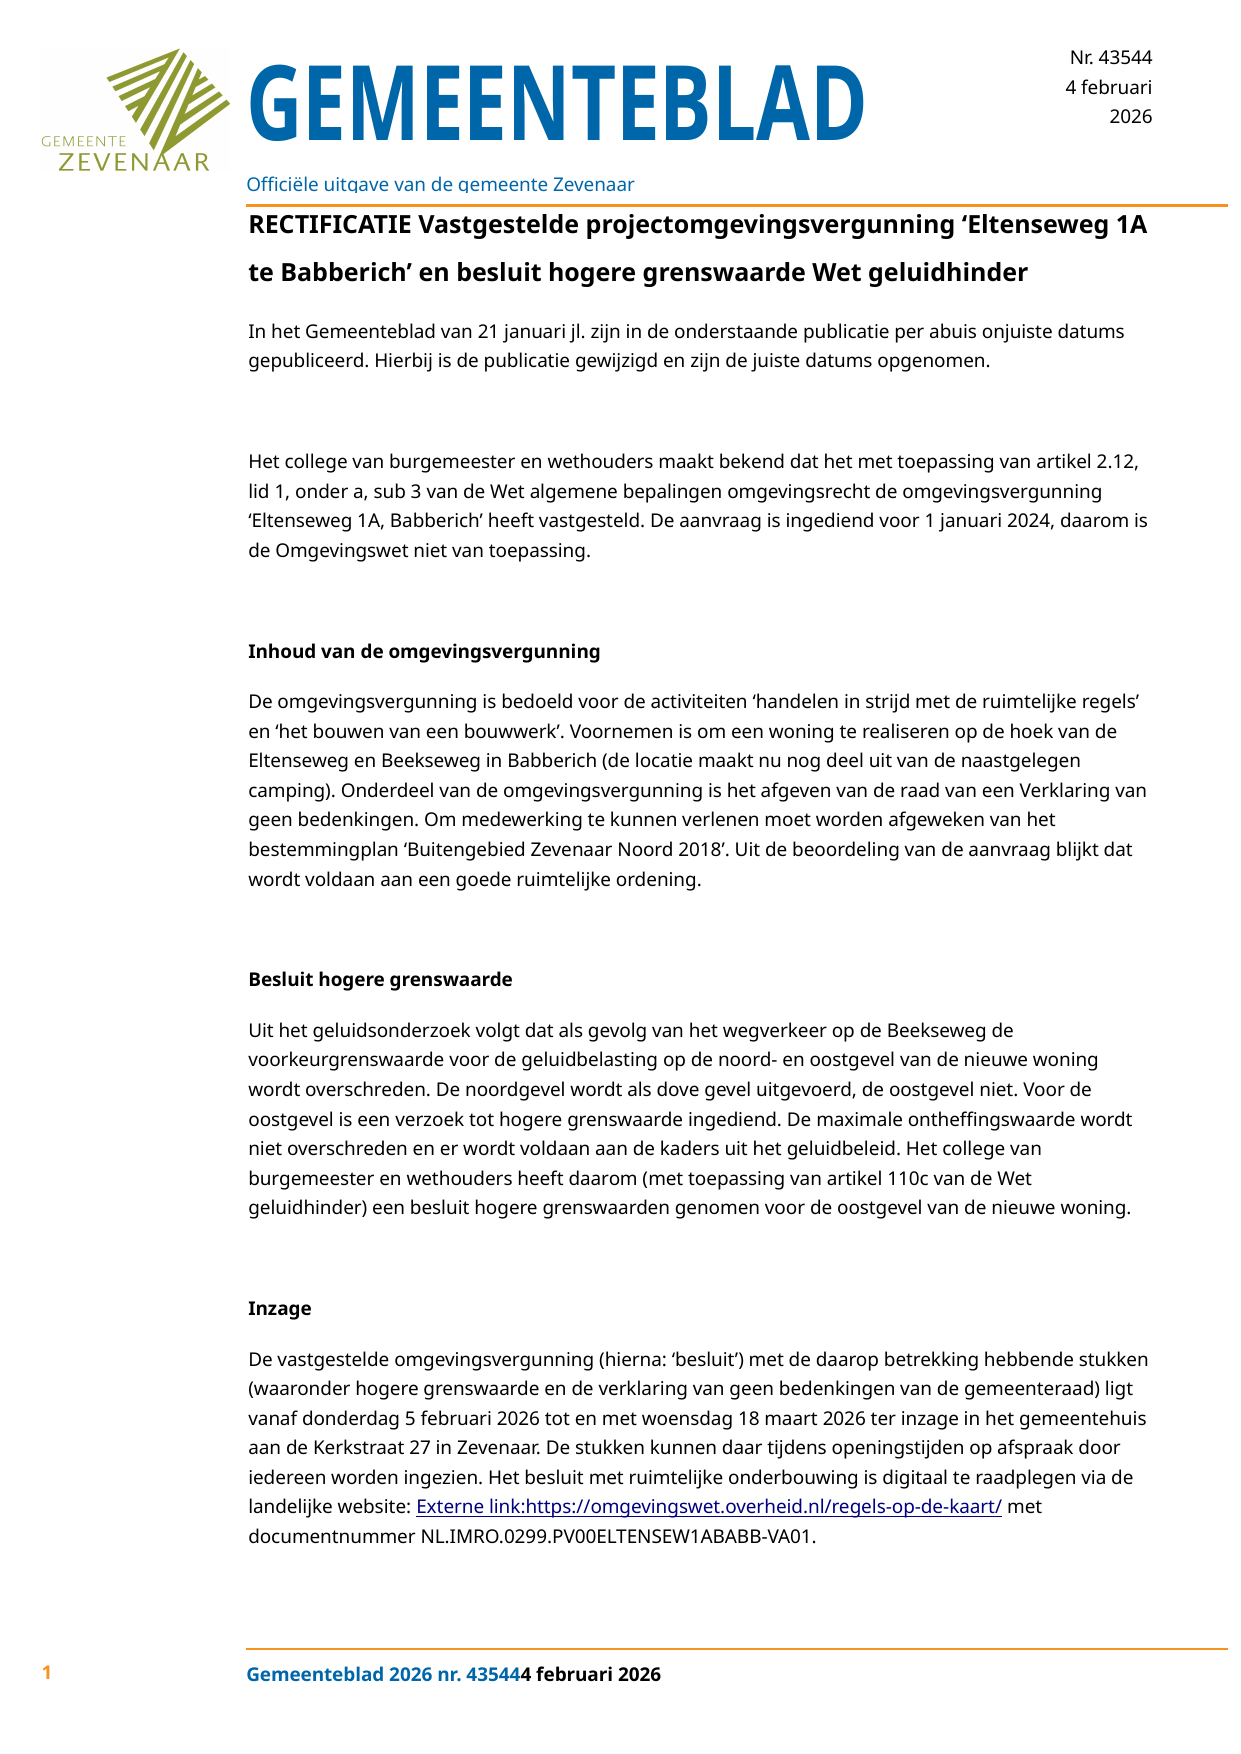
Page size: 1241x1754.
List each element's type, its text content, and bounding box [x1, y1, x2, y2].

text In het Gemeenteblad van 21 januari jl. zijn in de onderstaande publicatie per abuis onjuiste datums gepubliceerd. Hierbij is de publicatie gewijzigd en zijn de juiste datums opgenomen. [248, 318, 1152, 373]
text Uit het geluidsonderzoek volgt dat als gevolg van het wegverkeer op de Beekseweg de voorkeurgrenswaarde voor de geluidbelasting op de noord- en oostgevel van de nieuwe woning wordt overschreden. De noordgevel wordt als dove gevel uitgevoerd, de oostgevel niet. Voor de oostgevel is een verzoek tot hogere grenswaarde ingediend. De maximale ontheffingswaarde wordt niet overschreden en er wordt voldaan aan de kaders uit het geluidbeleid. Het college van burgemeester en wethouders heeft daarom (met toepassing van artikel 110c van de Wet geluidhinder) een besluit hogere grenswaarden genomen voor de oostgevel van de nieuwe woning. [248, 1017, 1152, 1220]
text RECTIFICATIE Vastgestelde projectomgevingsvergunning ‘Eltenseweg 1A te Babberich’ en besluit hogere grenswaarde Wet geluidhinder [248, 207, 1152, 288]
text Inzage [248, 1295, 1152, 1321]
picture [41, 47, 231, 172]
text Het college van burgemeester en wethouders maakt bekend dat het met toepassing van artikel 2.12, lid 1, onder a, sub 3 van de Wet algemene bepalingen omgevingsrecht de omgevingsvergunning ‘Eltenseweg 1A, Babberich’ heeft vastgesteld. De aanvraag is ingediend voor 1 januari 2024, daarom is de Omgevingswet niet van toepassing. [248, 448, 1152, 563]
text De vastgestelde omgevingsvergunning (hierna: ‘besluit’) met de daarop betrekking hebbende stukken (waaronder hogere grenswaarde en de verklaring van geen bedenkingen van de gemeenteraad) ligt vanaf donderdag 5 februari 2026 tot en met woensdag 18 maart 2026 ter inzage in het gemeentehuis aan de Kerkstraat 27 in Zevenaar. De stukken kunnen daar tijdens openingstijden op afspraak door iedereen worden ingezien. Het besluit met ruimtelijke onderbouwing is digitaal te raadplegen via de landelijke website: Externe link:https://omgevingswet.overheid.nl/regels-op-de-kaart/ met documentnummer NL.IMRO.0299.PV00ELTENSEW1ABABB-VA01. [248, 1346, 1152, 1549]
text Inhoud van de omgevingsvergunning [248, 638, 1152, 664]
text De omgevingsvergunning is bedoeld voor de activiteiten ‘handelen in strijd met de ruimtelijke regels’ en ‘het bouwen van een bouwwerk’. Voornemen is om een woning te realiseren op de hoek van de Eltenseweg en Beekseweg in Babberich (de locatie maakt nu nog deel uit van de naastgelegen camping). Onderdeel van de omgevingsvergunning is het afgeven van de raad van een Verklaring van geen bedenkingen. Om medewerking te kunnen verlenen moet worden afgeweken van het bestemmingplan ‘Buitengebied Zevenaar Noord 2018’. Uit de beoordeling van de aanvraag blijkt dat wordt voldaan aan een goede ruimtelijke ordening. [248, 688, 1152, 892]
text Besluit hogere grenswaarde [248, 967, 1152, 992]
